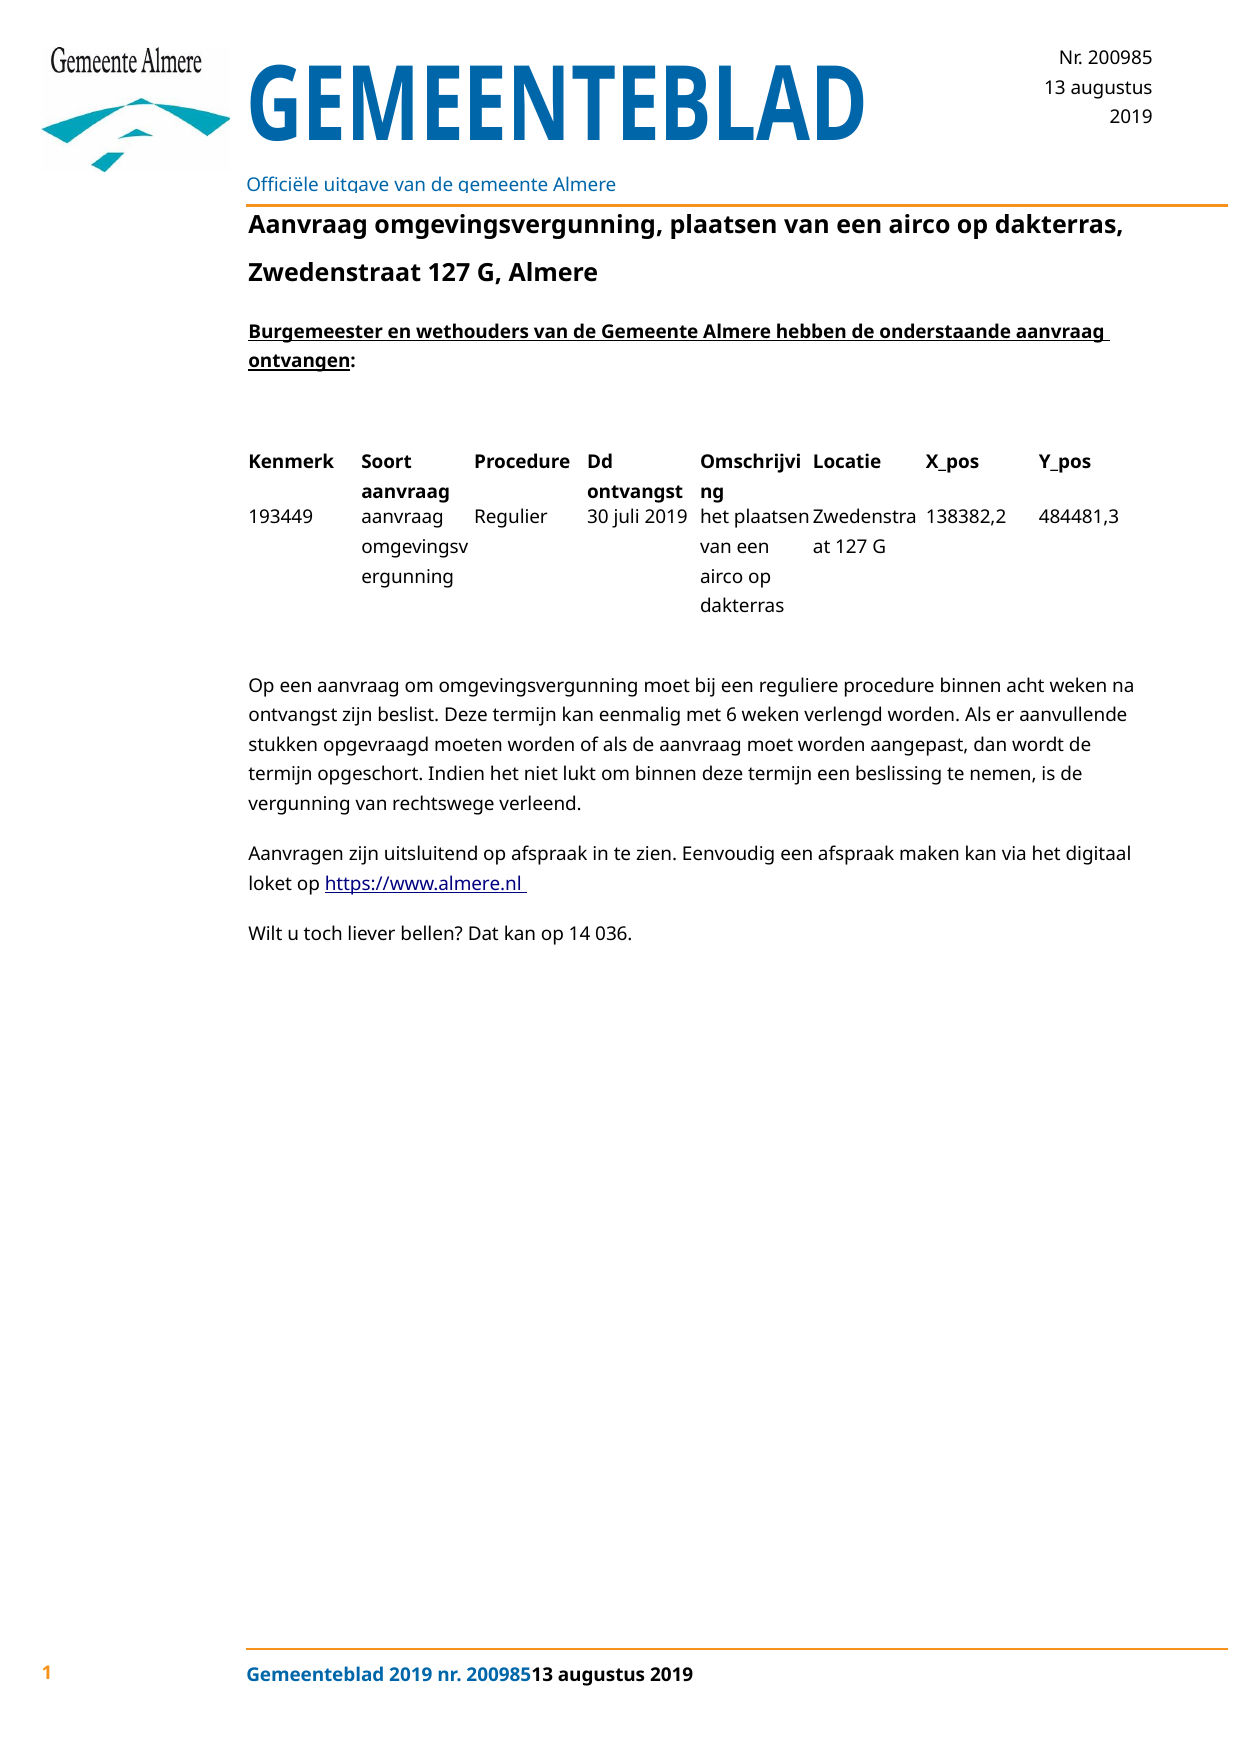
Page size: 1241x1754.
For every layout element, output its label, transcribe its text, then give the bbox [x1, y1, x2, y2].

table_header Dd ontvangst [587, 449, 700, 504]
table_cell Regulier [474, 504, 587, 618]
table_header Procedure [474, 449, 587, 504]
table_cell aanvraag omgevingsvergunning [361, 504, 474, 618]
text Aanvraag omgevingsvergunning, plaatsen van een airco op dakterras, Zwedenstraat 127 G, Almere [248, 207, 1152, 288]
table_header Soort aanvraag [361, 449, 474, 504]
picture [41, 47, 231, 172]
table_header Kenmerk [248, 449, 361, 504]
table_cell 484481,3 [1039, 504, 1152, 618]
text Burgemeester en wethouders van de Gemeente Almere hebben de onderstaande aanvraag ontvangen: [248, 318, 1152, 373]
text Wilt u toch liever bellen? Dat kan op 14 036. [248, 921, 1152, 946]
table_header Locatie [813, 449, 926, 504]
table_cell 193449 [248, 504, 361, 618]
table_header Y_pos [1039, 449, 1152, 504]
table_cell 30 juli 2019 [587, 504, 700, 618]
table_cell Zwedenstraat 127 G [813, 504, 926, 618]
table_cell 138382,2 [926, 504, 1038, 618]
table_header X_pos [926, 449, 1038, 504]
table_cell het plaatsen van een airco op dakterras [700, 504, 813, 618]
text Op een aanvraag om omgevingsvergunning moet bij een reguliere procedure binnen acht weken na ontvangst zijn beslist. Deze termijn kan eenmalig met 6 weken verlengd worden. Als er aanvullende stukken opgevraagd moeten worden of als de aanvraag moet worden aangepast, dan wordt de termijn opgeschort. Indien het niet lukt om binnen deze termijn een beslissing te nemen, is de vergunning van rechtswege verleend. [248, 672, 1152, 816]
text Aanvragen zijn uitsluitend op afspraak in te zien. Eenvoudig een afspraak maken kan via het digitaal loket op https://www.almere.nl [248, 841, 1152, 896]
table_header Omschrijving [700, 449, 813, 504]
